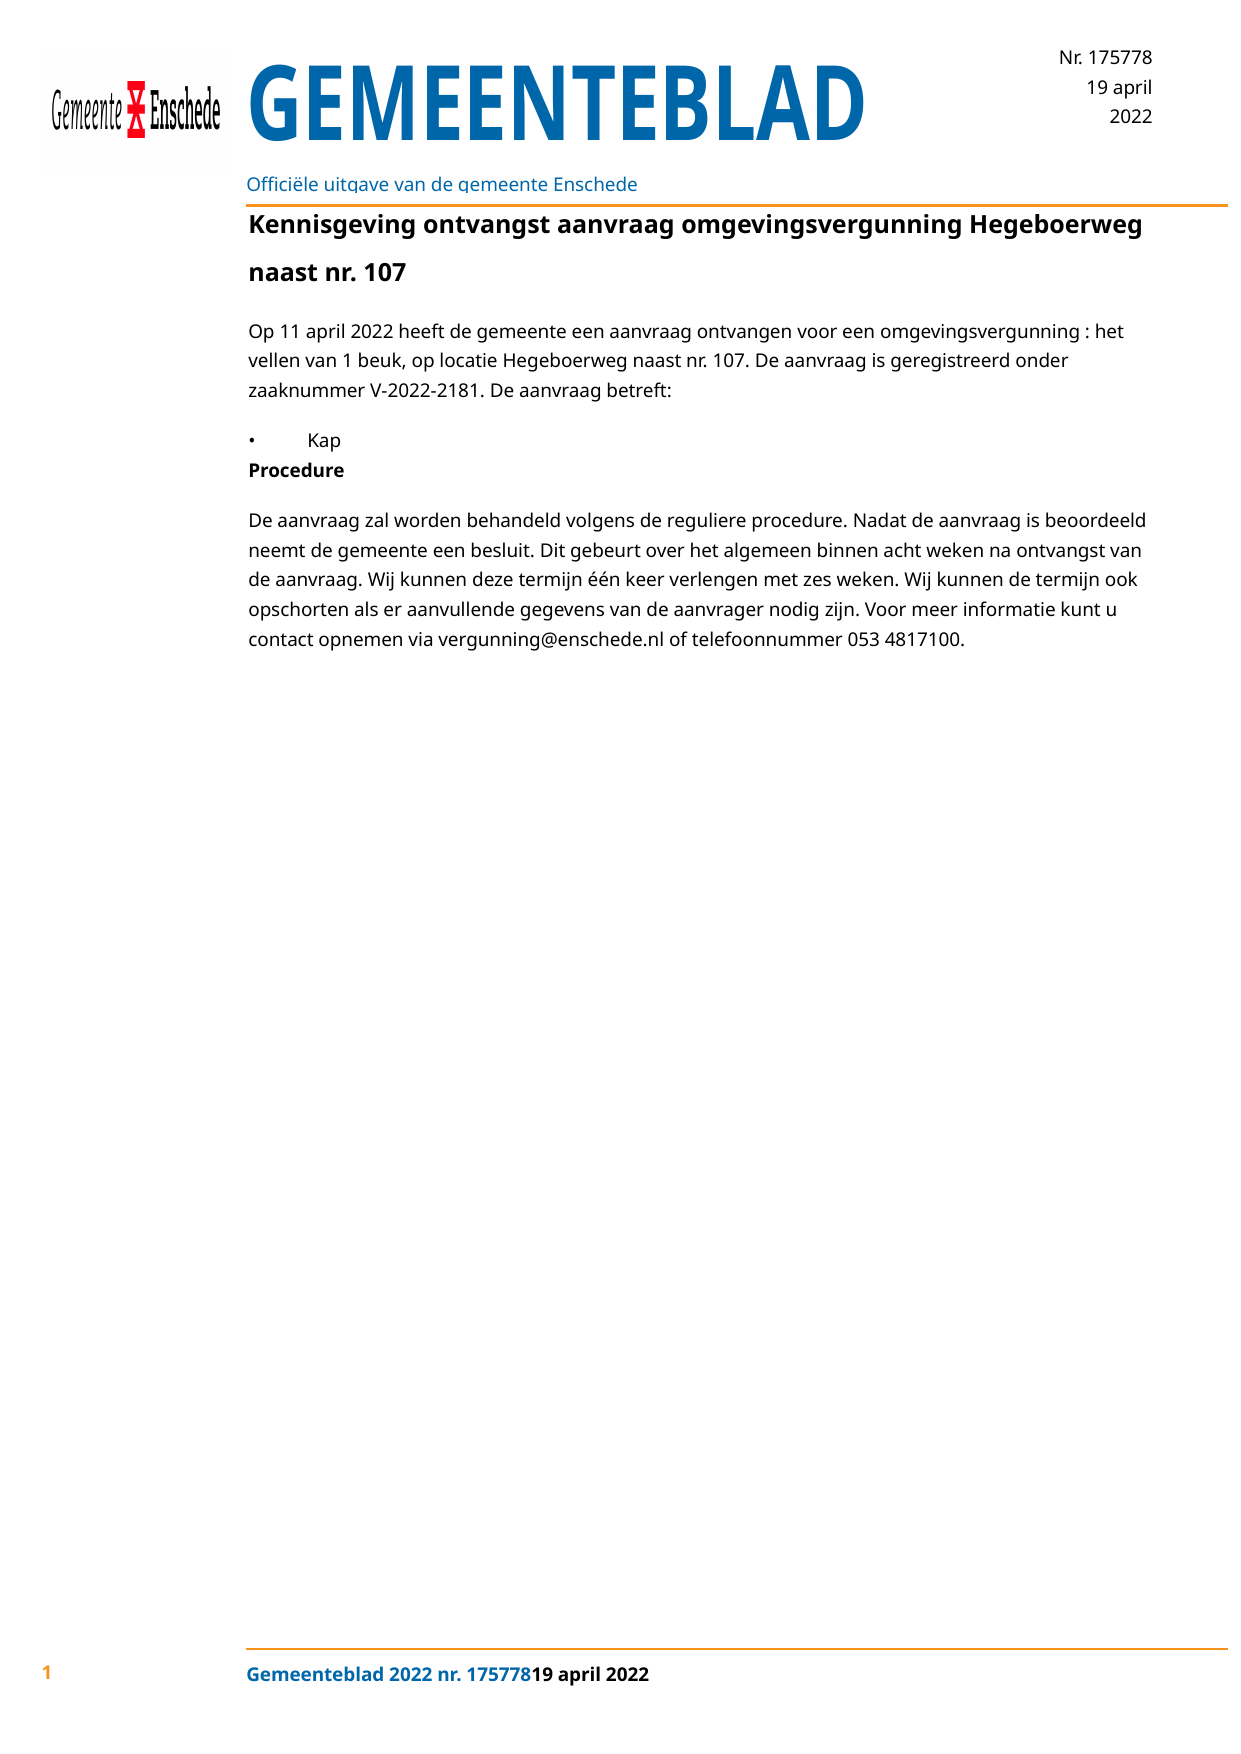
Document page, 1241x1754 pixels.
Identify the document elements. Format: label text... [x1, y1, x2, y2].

text De aanvraag zal worden behandeld volgens de reguliere procedure. Nadat de aanvraag is beoordeeld neemt de gemeente een besluit. Dit gebeurt over het algemeen binnen acht weken na ontvangst van de aanvraag. Wij kunnen deze termijn één keer verlengen met zes weken. Wij kunnen de termijn ook opschorten als er aanvullende gegevens van de aanvrager nodig zijn. Voor meer informatie kunt u contact opnemen via vergunning@enschede.nl of telefoonnummer 053 4817100. [248, 507, 1152, 652]
text Procedure [248, 457, 1152, 483]
text Kennisgeving ontvangst aanvraag omgevingsvergunning Hegeboerweg naast nr. 107 [248, 207, 1152, 288]
picture [41, 47, 231, 172]
text Op 11 april 2022 heeft de gemeente een aanvraag ontvangen voor een omgevingsvergunning : het vellen van 1 beuk, op locatie Hegeboerweg naast nr. 107. De aanvraag is geregistreerd onder zaaknummer V-2022-2181. De aanvraag betreft: [248, 318, 1152, 403]
list Kap [248, 427, 1152, 453]
